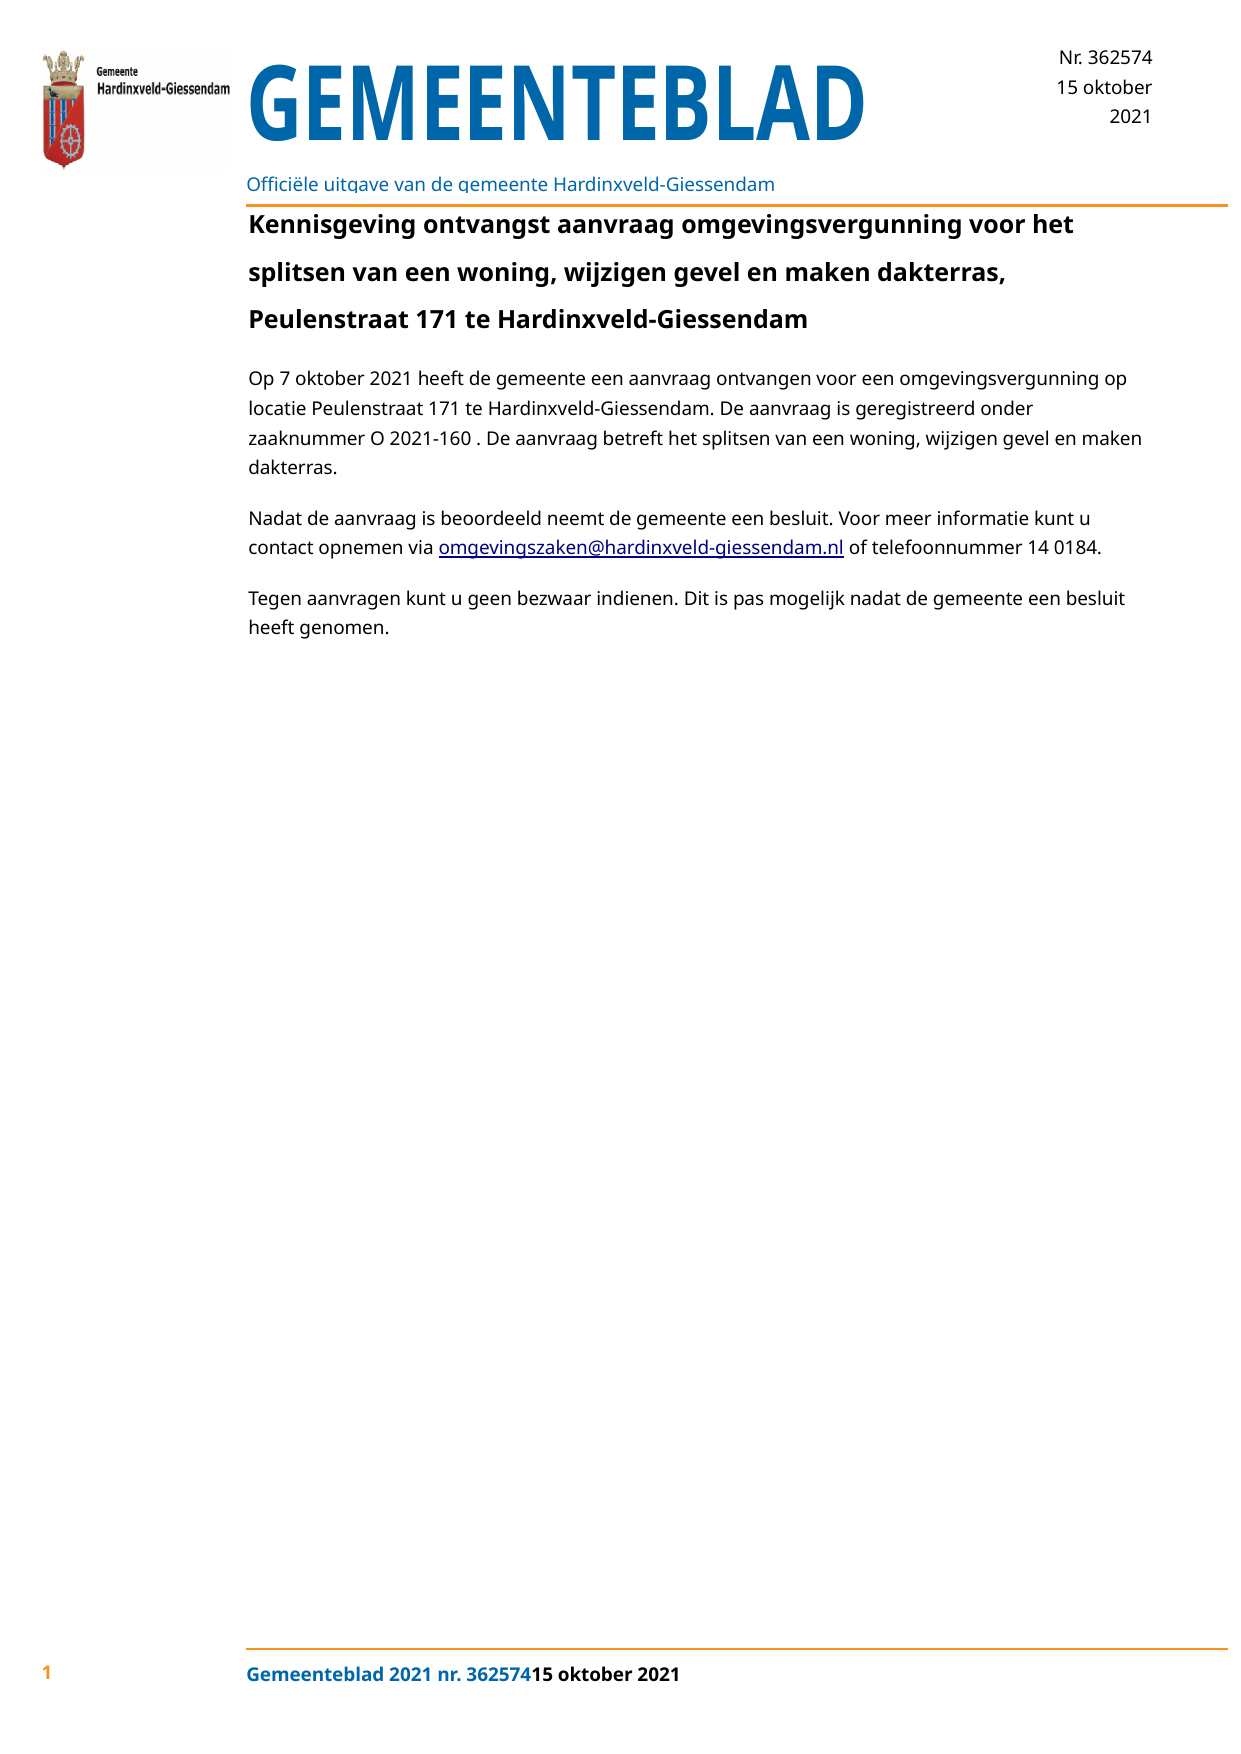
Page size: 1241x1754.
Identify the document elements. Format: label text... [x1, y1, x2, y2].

picture [41, 47, 231, 172]
text Op 7 oktober 2021 heeft de gemeente een aanvraag ontvangen voor een omgevingsvergunning op locatie Peulenstraat 171 te Hardinxveld-Giessendam. De aanvraag is geregistreerd onder zaaknummer O 2021-160 . De aanvraag betreft het splitsen van een woning, wijzigen gevel en maken dakterras. [248, 366, 1152, 480]
text Tegen aanvragen kunt u geen bezwaar indienen. Dit is pas mogelijk nadat de gemeente een besluit heeft genomen. [248, 585, 1152, 640]
text Nadat de aanvraag is beoordeeld neemt de gemeente een besluit. Voor meer informatie kunt u contact opnemen via omgevingszaken@hardinxveld-giessendam.nl of telefoonnummer 14 0184. [248, 505, 1152, 560]
text Kennisgeving ontvangst aanvraag omgevingsvergunning voor het splitsen van een woning, wijzigen gevel en maken dakterras, Peulenstraat 171 te Hardinxveld-Giessendam [248, 207, 1152, 336]
